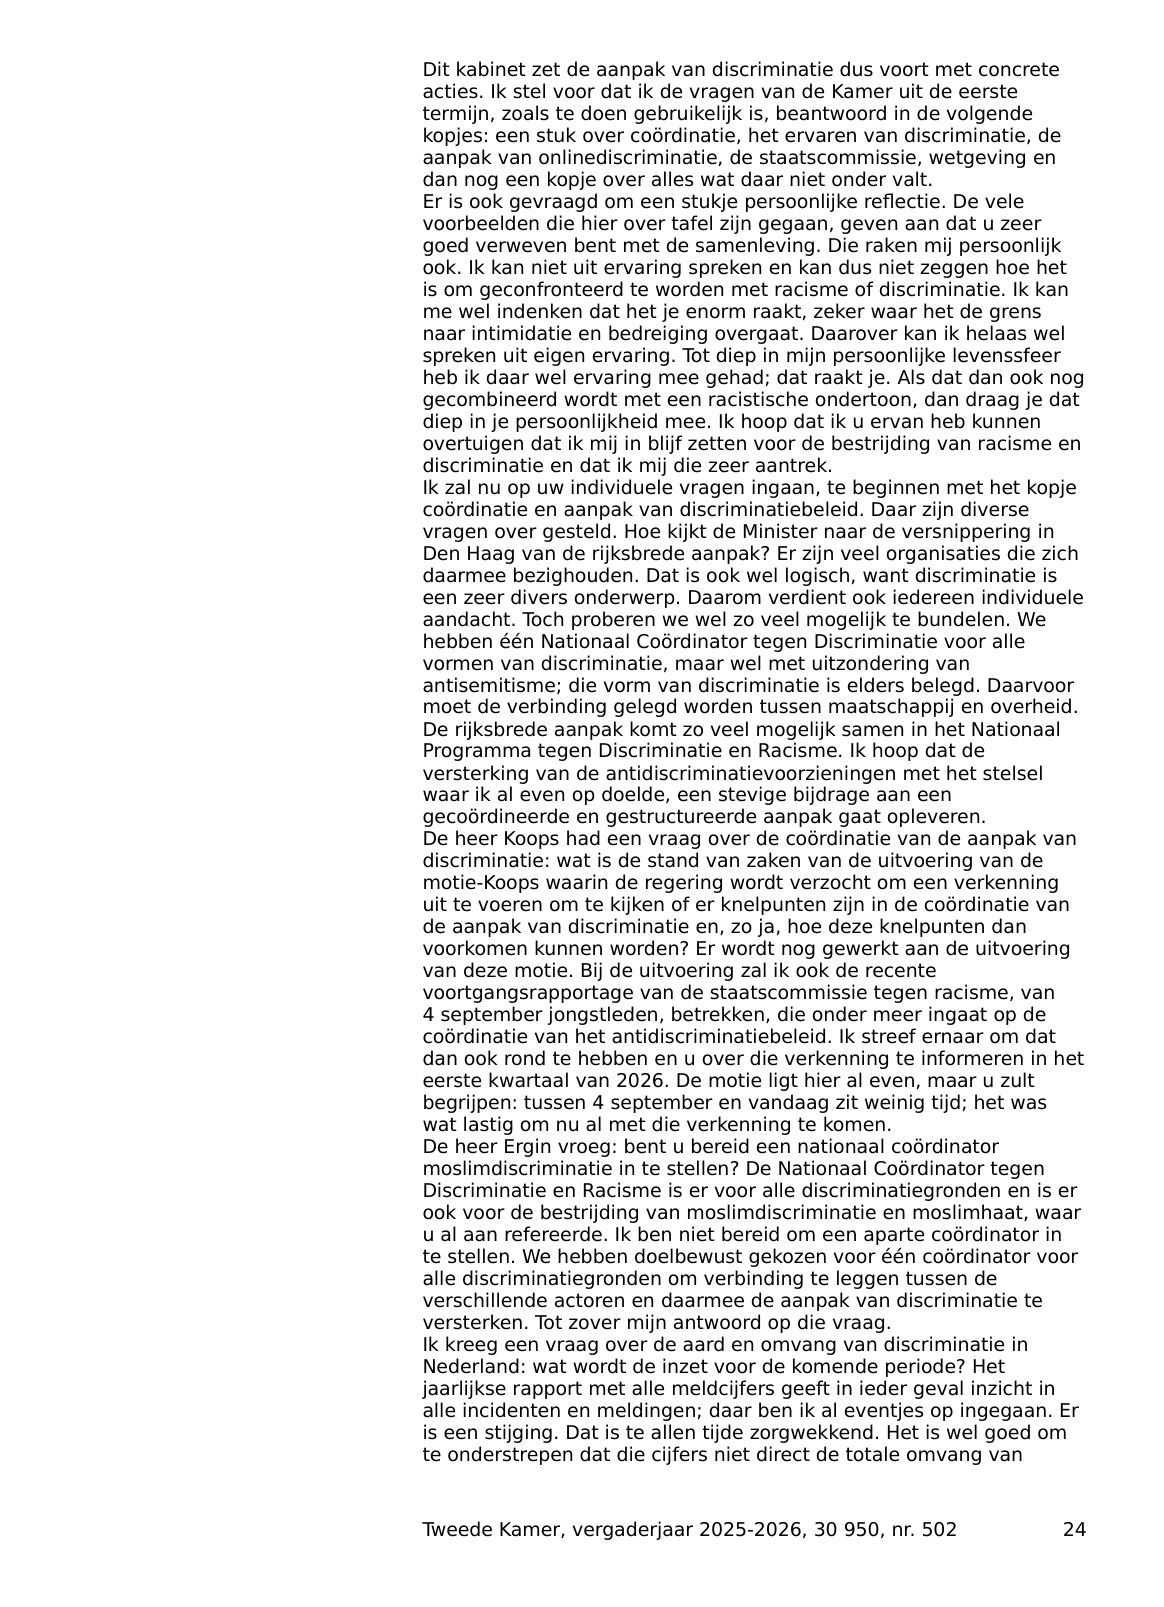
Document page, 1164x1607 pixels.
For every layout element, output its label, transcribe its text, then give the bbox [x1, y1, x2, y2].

text Dit kabinet zet de aanpak van discriminatie dus voort met concrete acties. Ik stel voor dat ik de vragen van de Kamer uit de eerste termijn, zoals te doen gebruikelijk is, beantwoord in de volgende kopjes: een stuk over coördinatie, het ervaren van discriminatie, de aanpak van onlinediscriminatie, de staatscommissie, wetgeving en dan nog een kopje over alles wat daar niet onder valt. [422, 59, 1087, 191]
text Ik kreeg een vraag over de aard en omvang van discriminatie in Nederland: wat wordt de inzet voor de komende periode? Het jaarlijkse rapport met alle meldcijfers geeft in ieder geval inzicht in alle incidenten en meldingen; daar ben ik al eventjes op ingegaan. Er is een stijging. Dat is te allen tijde zorgwekkend. Het is wel goed om te onderstrepen dat die cijfers niet direct de totale omvang van [422, 1334, 1087, 1466]
text Ik zal nu op uw individuele vragen ingaan, te beginnen met het kopje coördinatie en aanpak van discriminatiebeleid. Daar zijn diverse vragen over gesteld. Hoe kijkt de Minister naar de versnippering in Den Haag van de rijksbrede aanpak? Er zijn veel organisaties die zich daarmee bezighouden. Dat is ook wel logisch, want discriminatie is een zeer divers onderwerp. Daarom verdient ook iedereen individuele aandacht. Toch proberen we wel zo veel mogelijk te bundelen. We hebben één Nationaal Coördinator tegen Discriminatie voor alle vormen van discriminatie, maar wel met uitzondering van antisemitisme; die vorm van discriminatie is elders belegd. Daarvoor moet de verbinding gelegd worden tussen maatschappij en overheid. De rijksbrede aanpak komt zo veel mogelijk samen in het Nationaal Programma tegen Discriminatie en Racisme. Ik hoop dat de versterking van de antidiscriminatievoorzieningen met het stelsel waar ik al even op doelde, een stevige bijdrage aan een gecoördineerde en gestructureerde aanpak gaat opleveren. [422, 477, 1087, 828]
text Er is ook gevraagd om een stukje persoonlijke reflectie. De vele voorbeelden die hier over tafel zijn gegaan, geven aan dat u zeer goed verweven bent met de samenleving. Die raken mij persoonlijk ook. Ik kan niet uit ervaring spreken en kan dus niet zeggen hoe het is om geconfronteerd te worden met racisme of discriminatie. Ik kan me wel indenken dat het je enorm raakt, zeker waar het de grens naar intimidatie en bedreiging overgaat. Daarover kan ik helaas wel spreken uit eigen ervaring. Tot diep in mijn persoonlijke levenssfeer heb ik daar wel ervaring mee gehad; dat raakt je. Als dat dan ook nog gecombineerd wordt met een racistische ondertoon, dan draag je dat diep in je persoonlijkheid mee. Ik hoop dat ik u ervan heb kunnen overtuigen dat ik mij in blijf zetten voor de bestrijding van racisme en discriminatie en dat ik mij die zeer aantrek. [422, 191, 1087, 477]
text De heer Koops had een vraag over de coördinatie van de aanpak van discriminatie: wat is de stand van zaken van de uitvoering van de motie-Koops waarin de regering wordt verzocht om een verkenning uit te voeren om te kijken of er knelpunten zijn in de coördinatie van de aanpak van discriminatie en, zo ja, hoe deze knelpunten dan voorkomen kunnen worden? Er wordt nog gewerkt aan de uitvoering van deze motie. Bij de uitvoering zal ik ook de recente voortgangsrapportage van de staatscommissie tegen racisme, van 4 september jongstleden, betrekken, die onder meer ingaat op de coördinatie van het antidiscriminatiebeleid. Ik streef ernaar om dat dan ook rond te hebben en u over die verkenning te informeren in het eerste kwartaal van 2026. De motie ligt hier al even, maar u zult begrijpen: tussen 4 september en vandaag zit weinig tijd; het was wat lastig om nu al met die verkenning te komen. [422, 828, 1087, 1136]
text De heer Ergin vroeg: bent u bereid een nationaal coördinator moslimdiscriminatie in te stellen? De Nationaal Coördinator tegen Discriminatie en Racisme is er voor alle discriminatiegronden en is er ook voor de bestrijding van moslimdiscriminatie en moslimhaat, waar u al aan refereerde. Ik ben niet bereid om een aparte coördinator in te stellen. We hebben doelbewust gekozen voor één coördinator voor alle discriminatiegronden om verbinding te leggen tussen de verschillende actoren en daarmee de aanpak van discriminatie te versterken. Tot zover mijn antwoord op die vraag. [422, 1136, 1087, 1334]
